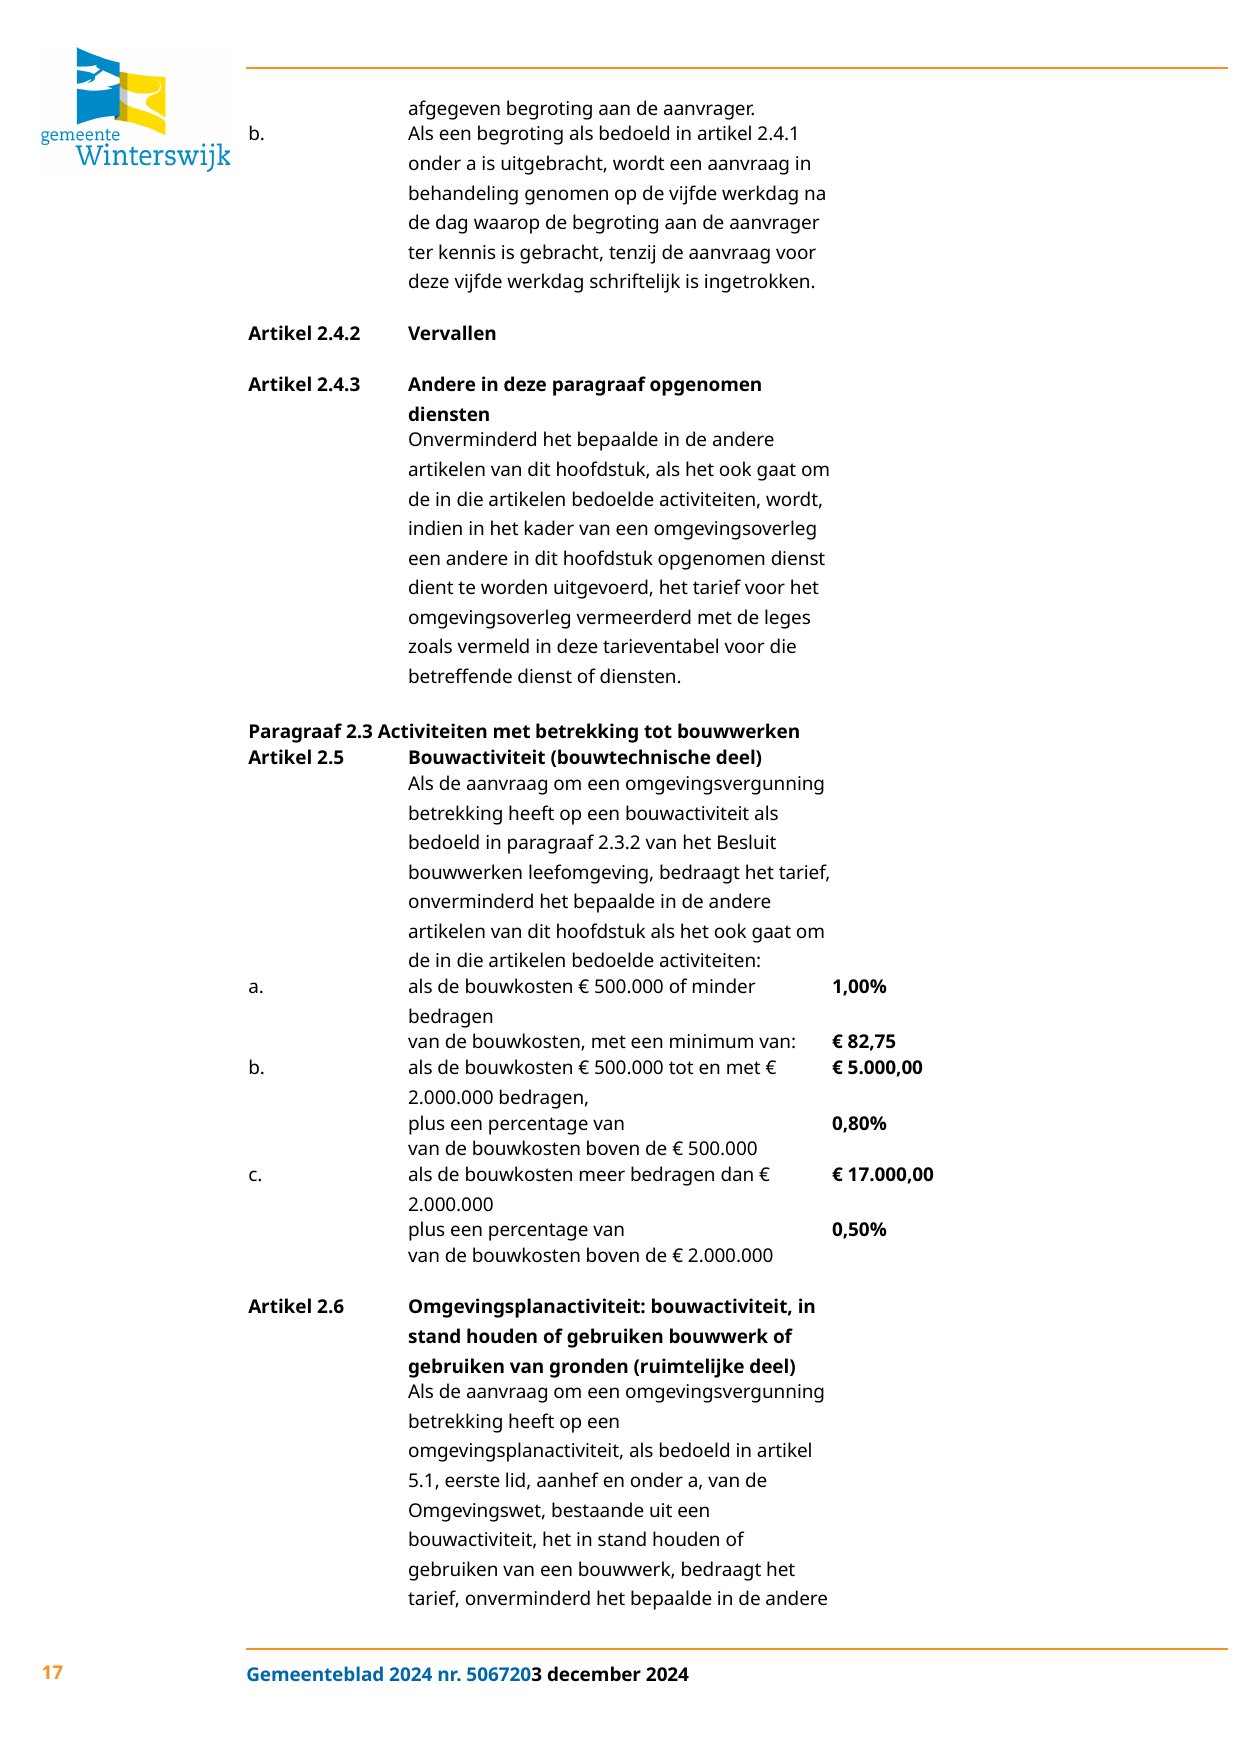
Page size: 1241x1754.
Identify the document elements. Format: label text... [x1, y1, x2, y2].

picture [225, 153, 231, 162]
table_cell [832, 1268, 1152, 1294]
table_cell Paragraaf 2.3 Activiteiten met betrekking tot bouwwerken [248, 689, 1152, 744]
table_cell [832, 1242, 1152, 1268]
table_cell [832, 744, 1152, 770]
table_cell Als een begroting als bedoeld in artikel 2.4.1 onder a is uitgebracht, wordt een aanvraag in behandeling genomen op de vijfde werkdag na de dag waarop de begroting aan de aanvrager ter kennis is gebracht, tenzij de aanvraag voor deze vijfde werkdag schriftelijk is ingetrokken. [408, 121, 832, 294]
table_cell [248, 1216, 408, 1242]
table_cell als de bouwkosten meer bedragen dan € 2.000.000 [408, 1161, 832, 1216]
table_cell [832, 95, 1152, 121]
table_cell [248, 1242, 408, 1268]
table_cell [248, 1110, 408, 1135]
table_cell [832, 320, 1152, 346]
table_cell b. [248, 121, 408, 294]
table_cell Artikel 2.4.2 [248, 320, 408, 346]
table_cell [248, 1379, 408, 1611]
table_cell [408, 294, 832, 320]
table_cell afgegeven begroting aan de aanvrager. [408, 95, 832, 121]
table_cell [832, 1294, 1152, 1378]
picture [41, 47, 231, 172]
table_cell Artikel 2.6 [248, 1294, 408, 1378]
table_cell a. [248, 973, 408, 1029]
table_cell Artikel 2.5 [248, 744, 408, 770]
table_cell [248, 294, 408, 320]
table_cell € 17.000,00 [832, 1161, 1152, 1216]
table_cell [832, 121, 1152, 294]
table_cell plus een percentage van [408, 1110, 832, 1135]
table_cell b. [248, 1054, 408, 1110]
table_cell c. [248, 1161, 408, 1216]
table_cell van de bouwkosten boven de € 2.000.000 [408, 1242, 832, 1268]
table_cell Andere in deze paragraaf opgenomen diensten [408, 371, 832, 427]
table_cell Artikel 2.4.3 [248, 371, 408, 427]
table_cell Vervallen [408, 320, 832, 346]
table_cell als de bouwkosten € 500.000 tot en met € 2.000.000 bedragen, [408, 1054, 832, 1110]
table_cell [408, 1268, 832, 1294]
table_cell Als de aanvraag om een omgevingsvergunning betrekking heeft op een bouwactiviteit als bedoeld in paragraaf 2.3.2 van het Besluit bouwwerken leefomgeving, bedraagt het tarief, onverminderd het bepaalde in de andere artikelen van dit hoofdstuk als het ook gaat om de in die artikelen bedoelde activiteiten: [408, 770, 832, 973]
table_cell [832, 427, 1152, 689]
table_cell € 5.000,00 [832, 1054, 1152, 1110]
table_cell [248, 1135, 408, 1161]
table_cell [248, 346, 408, 371]
table_cell 0,80% [832, 1110, 1152, 1135]
table_cell Als de aanvraag om een omgevingsvergunning betrekking heeft op een omgevingsplanactiviteit, als bedoeld in artikel 5.1, eerste lid, aanhef en onder a, van de Omgevingswet, bestaande uit een bouwactiviteit, het in stand houden of gebruiken van een bouwwerk, bedraagt het tarief, onverminderd het bepaalde in de andere [408, 1379, 832, 1611]
table_cell van de bouwkosten, met een minimum van: [408, 1029, 832, 1054]
table_cell van de bouwkosten boven de € 500.000 [408, 1135, 832, 1161]
table_cell [248, 770, 408, 973]
table_cell [832, 770, 1152, 973]
table_cell [832, 346, 1152, 371]
table_cell [248, 95, 408, 121]
table_cell 0,50% [832, 1216, 1152, 1242]
table_cell [248, 1029, 408, 1054]
table_cell Bouwactiviteit (bouwtechnische deel) [408, 744, 832, 770]
table_cell [408, 346, 832, 371]
table_cell [248, 1268, 408, 1294]
table_cell Onverminderd het bepaalde in de andere artikelen van dit hoofdstuk, als het ook gaat om de in die artikelen bedoelde activiteiten, wordt, indien in het kader van een omgevingsoverleg een andere in dit hoofdstuk opgenomen dienst dient te worden uitgevoerd, het tarief voor het omgevingsoverleg vermeerderd met de leges zoals vermeld in deze tarieventabel voor die betreffende dienst of diensten. [408, 427, 832, 689]
table_cell [832, 371, 1152, 427]
table_cell als de bouwkosten € 500.000 of minder bedragen [408, 973, 832, 1029]
table_cell 1,00% [832, 973, 1152, 1029]
table_cell [832, 1135, 1152, 1161]
table_cell € 82,75 [832, 1029, 1152, 1054]
table_cell plus een percentage van [408, 1216, 832, 1242]
table_cell Omgevingsplanactiviteit: bouwactiviteit, in stand houden of gebruiken bouwwerk of gebruiken van gronden (ruimtelijke deel) [408, 1294, 832, 1378]
table_cell [248, 427, 408, 689]
table_cell [832, 294, 1152, 320]
table_cell [832, 1379, 1152, 1611]
